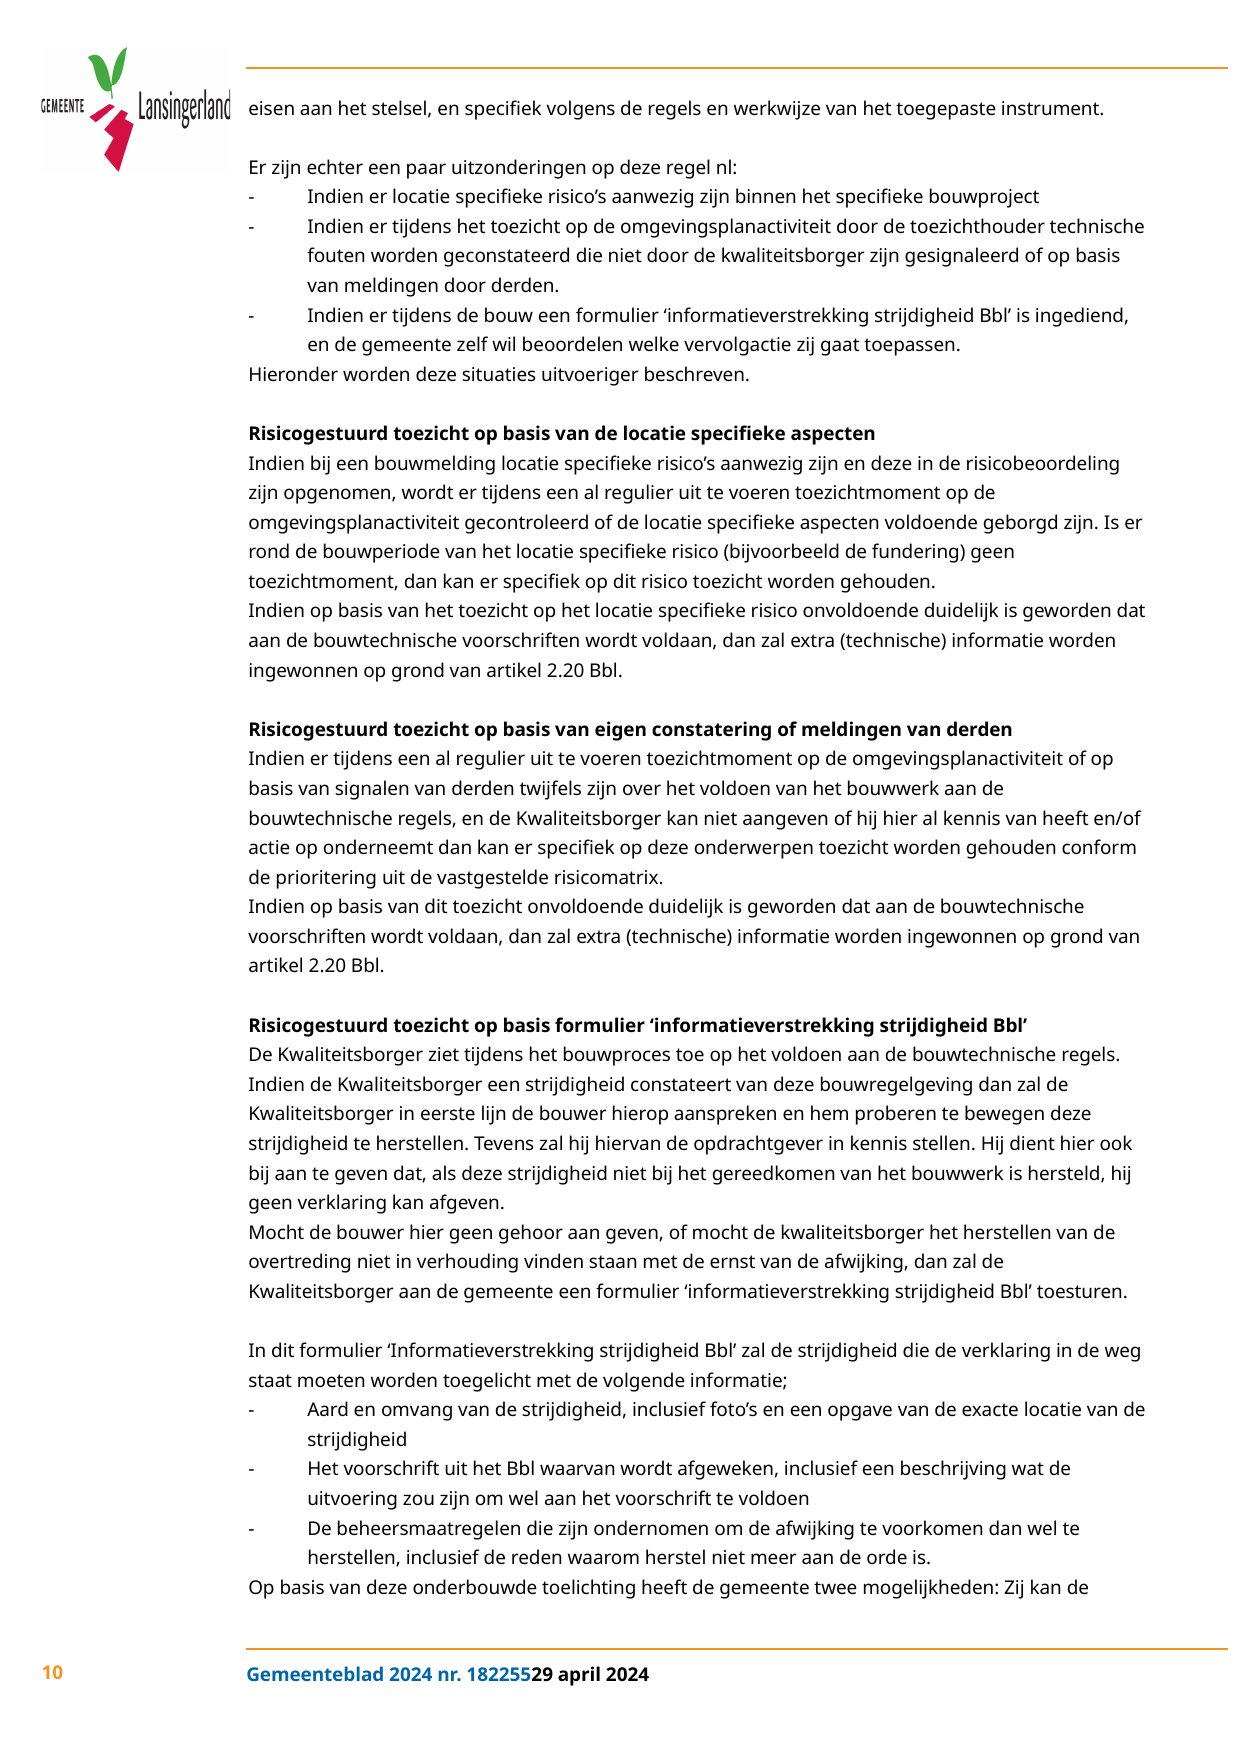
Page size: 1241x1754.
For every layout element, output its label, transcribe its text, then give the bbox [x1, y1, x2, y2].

text Indien op basis van dit toezicht onvoldoende duidelijk is geworden dat aan de bouwtechnische voorschriften wordt voldaan, dan zal extra (technische) informatie worden ingewonnen op grond van artikel 2.20 Bbl. [248, 893, 1152, 978]
list Indien er tijdens de bouw een formulier ‘informatieverstrekking strijdigheid Bbl’ is ingediend, en de gemeente zelf wil beoordelen welke vervolgactie zij gaat toepassen. [248, 302, 1152, 357]
picture [41, 47, 231, 172]
list Aard en omvang van de strijdigheid, inclusief foto’s en een opgave van de exacte locatie van de strijdigheid [248, 1396, 1152, 1452]
text De Kwaliteitsborger ziet tijdens het bouwproces toe op het voldoen aan de bouwtechnische regels. Indien de Kwaliteitsborger een strijdigheid constateert van deze bouwregelgeving dan zal de Kwaliteitsborger in eerste lijn de bouwer hierop aanspreken en hem proberen te bewegen deze strijdigheid te herstellen. Tevens zal hij hiervan de opdrachtgever in kennis stellen. Hij dient hier ook bij aan te geven dat, als deze strijdigheid niet bij het gereedkomen van het bouwwerk is hersteld, hij geen verklaring kan afgeven. [248, 1041, 1152, 1215]
text Op basis van deze onderbouwde toelichting heeft de gemeente twee mogelijkheden: Zij kan de [248, 1574, 1152, 1600]
text Hieronder worden deze situaties uitvoeriger beschreven. [248, 361, 1152, 387]
text In dit formulier ‘Informatieverstrekking strijdigheid Bbl’ zal de strijdigheid die de verklaring in de weg staat moeten worden toegelicht met de volgende informatie; [248, 1337, 1152, 1393]
list Het voorschrift uit het Bbl waarvan wordt afgeweken, inclusief een beschrijving wat de uitvoering zou zijn om wel aan het voorschrift te voldoen [248, 1456, 1152, 1511]
text Risicogestuurd toezicht op basis van de locatie specifieke aspecten [248, 420, 1152, 446]
text Risicogestuurd toezicht op basis formulier ‘informatieverstrekking strijdigheid Bbl’ [248, 1012, 1152, 1038]
text eisen aan het stelsel, en specifiek volgens de regels en werkwijze van het toegepaste instrument. [248, 95, 1152, 121]
list Indien er tijdens het toezicht op de omgevingsplanactiviteit door de toezichthouder technische fouten worden geconstateerd die niet door de kwaliteitsborger zijn gesignaleerd of op basis van meldingen door derden. [248, 213, 1152, 298]
text Risicogestuurd toezicht op basis van eigen constatering of meldingen van derden [248, 716, 1152, 742]
list De beheersmaatregelen die zijn ondernomen om de afwijking te voorkomen dan wel te herstellen, inclusief de reden waarom herstel niet meer aan de orde is. [248, 1515, 1152, 1570]
text Mocht de bouwer hier geen gehoor aan geven, of mocht de kwaliteitsborger het herstellen van de overtreding niet in verhouding vinden staan met de ernst van de afwijking, dan zal de Kwaliteitsborger aan de gemeente een formulier ‘informatieverstrekking strijdigheid Bbl’ toesturen. [248, 1219, 1152, 1304]
text Indien bij een bouwmelding locatie specifieke risico’s aanwezig zijn en deze in de risicobeoordeling zijn opgenomen, wordt er tijdens een al regulier uit te voeren toezichtmoment op de omgevingsplanactiviteit gecontroleerd of de locatie specifieke aspecten voldoende geborgd zijn. Is er rond de bouwperiode van het locatie specifieke risico (bijvoorbeeld de fundering) geen toezichtmoment, dan kan er specifiek op dit risico toezicht worden gehouden. [248, 450, 1152, 594]
text Indien op basis van het toezicht op het locatie specifieke risico onvoldoende duidelijk is geworden dat aan de bouwtechnische voorschriften wordt voldaan, dan zal extra (technische) informatie worden ingewonnen op grond van artikel 2.20 Bbl. [248, 598, 1152, 683]
list Indien er locatie specifieke risico’s aanwezig zijn binnen het specifieke bouwproject [248, 183, 1152, 209]
text Indien er tijdens een al regulier uit te voeren toezichtmoment op de omgevingsplanactiviteit of op basis van signalen van derden twijfels zijn over het voldoen van het bouwwerk aan de bouwtechnische regels, en de Kwaliteitsborger kan niet aangeven of hij hier al kennis van heeft en/of actie op onderneemt dan kan er specifiek op deze onderwerpen toezicht worden gehouden conform de prioritering uit de vastgestelde risicomatrix. [248, 746, 1152, 890]
text Er zijn echter een paar uitzonderingen op deze regel nl: [248, 154, 1152, 180]
